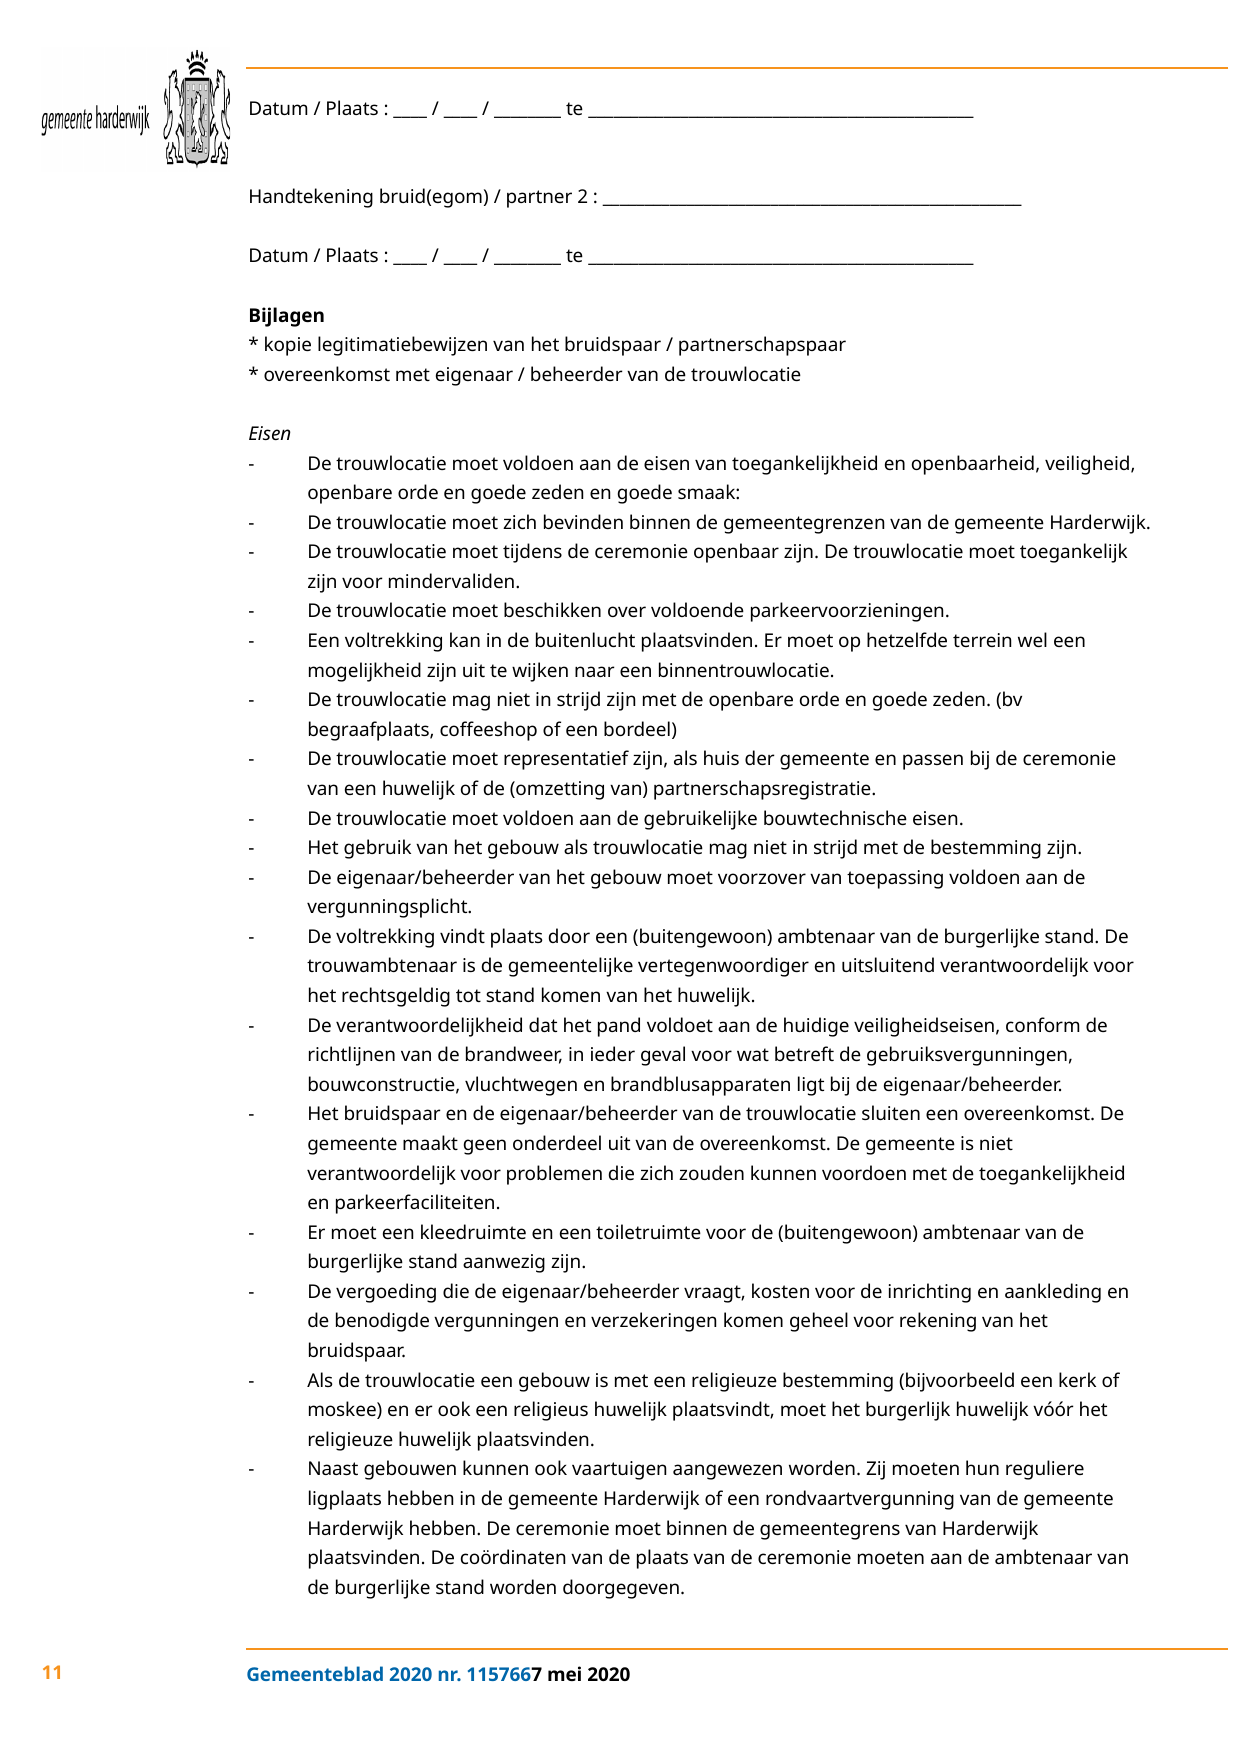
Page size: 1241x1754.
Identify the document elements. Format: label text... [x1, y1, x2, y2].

list Naast gebouwen kunnen ook vaartuigen aangewezen worden. Zij moeten hun reguliere ligplaats hebben in de gemeente Harderwijk of een rondvaartvergunning van de gemeente Harderwijk hebben. De ceremonie moet binnen de gemeentegrens van Harderwijk plaatsvinden. De coördinaten van de plaats van de ceremonie moeten aan de ambtenaar van de burgerlijke stand worden doorgegeven. [248, 1456, 1152, 1600]
list Het bruidspaar en de eigenaar/beheerder van de trouwlocatie sluiten een overeenkomst. De gemeente maakt geen onderdeel uit van de overeenkomst. De gemeente is niet verantwoordelijk voor problemen die zich zouden kunnen voordoen met de toegankelijkheid en parkeerfaciliteiten. [248, 1101, 1152, 1215]
list De trouwlocatie mag niet in strijd zijn met de openbare orde en goede zeden. (bv begraafplaats, coffeeshop of een bordeel) [248, 686, 1152, 742]
list Er moet een kleedruimte en een toiletruimte voor de (buitengewoon) ambtenaar van de burgerlijke stand aanwezig zijn. [248, 1219, 1152, 1274]
text Handtekening bruid(egom) / partner 2 : __________________________________________________ [248, 183, 1152, 209]
list De trouwlocatie moet tijdens de ceremonie openbaar zijn. De trouwlocatie moet toegankelijk zijn voor mindervaliden. [248, 538, 1152, 594]
list De verantwoordelijkheid dat het pand voldoet aan de huidige veiligheidseisen, conform de richtlijnen van de brandweer, in ieder geval voor wat betreft de gebruiksvergunningen, bouwconstructie, vluchtwegen en brandblusapparaten ligt bij de eigenaar/beheerder. [248, 1012, 1152, 1097]
list De trouwlocatie moet beschikken over voldoende parkeervoorzieningen. [248, 598, 1152, 623]
text Eisen [248, 420, 1152, 446]
list De voltrekking vindt plaats door een (buitengewoon) ambtenaar van de burgerlijke stand. De trouwambtenaar is de gemeentelijke vertegenwoordiger en uitsluitend verantwoordelijk voor het rechtsgeldig tot stand komen van het huwelijk. [248, 923, 1152, 1008]
text * overeenkomst met eigenaar / beheerder van de trouwlocatie [248, 361, 1152, 387]
text Bijlagen [248, 302, 1152, 328]
text Datum / Plaats : ____ / ____ / ________ te ______________________________________________ [248, 95, 1152, 121]
list De trouwlocatie moet zich bevinden binnen de gemeentegrenzen van de gemeente Harderwijk. [248, 509, 1152, 535]
list Het gebruik van het gebouw als trouwlocatie mag niet in strijd met de bestemming zijn. [248, 834, 1152, 860]
list Een voltrekking kan in de buitenlucht plaatsvinden. Er moet op hetzelfde terrein wel een mogelijkheid zijn uit te wijken naar een binnentrouwlocatie. [248, 627, 1152, 683]
text Datum / Plaats : ____ / ____ / ________ te ______________________________________________ [248, 243, 1152, 268]
list De vergoeding die de eigenaar/beheerder vraagt, kosten voor de inrichting en aankleding en de benodigde vergunningen en verzekeringen komen geheel voor rekening van het bruidspaar. [248, 1278, 1152, 1363]
text * kopie legitimatiebewijzen van het bruidspaar / partnerschapspaar [248, 331, 1152, 357]
list Als de trouwlocatie een gebouw is met een religieuze bestemming (bijvoorbeeld een kerk of moskee) en er ook een religieus huwelijk plaatsvindt, moet het burgerlijk huwelijk vóór het religieuze huwelijk plaatsvinden. [248, 1367, 1152, 1452]
list De eigenaar/beheerder van het gebouw moet voorzover van toepassing voldoen aan de vergunningsplicht. [248, 864, 1152, 919]
list De trouwlocatie moet voldoen aan de eisen van toegankelijkheid en openbaarheid, veiligheid, openbare orde en goede zeden en goede smaak: [248, 450, 1152, 505]
picture [41, 47, 231, 172]
list De trouwlocatie moet representatief zijn, als huis der gemeente en passen bij de ceremonie van een huwelijk of de (omzetting van) partnerschapsregistratie. [248, 746, 1152, 801]
list De trouwlocatie moet voldoen aan de gebruikelijke bouwtechnische eisen. [248, 805, 1152, 831]
